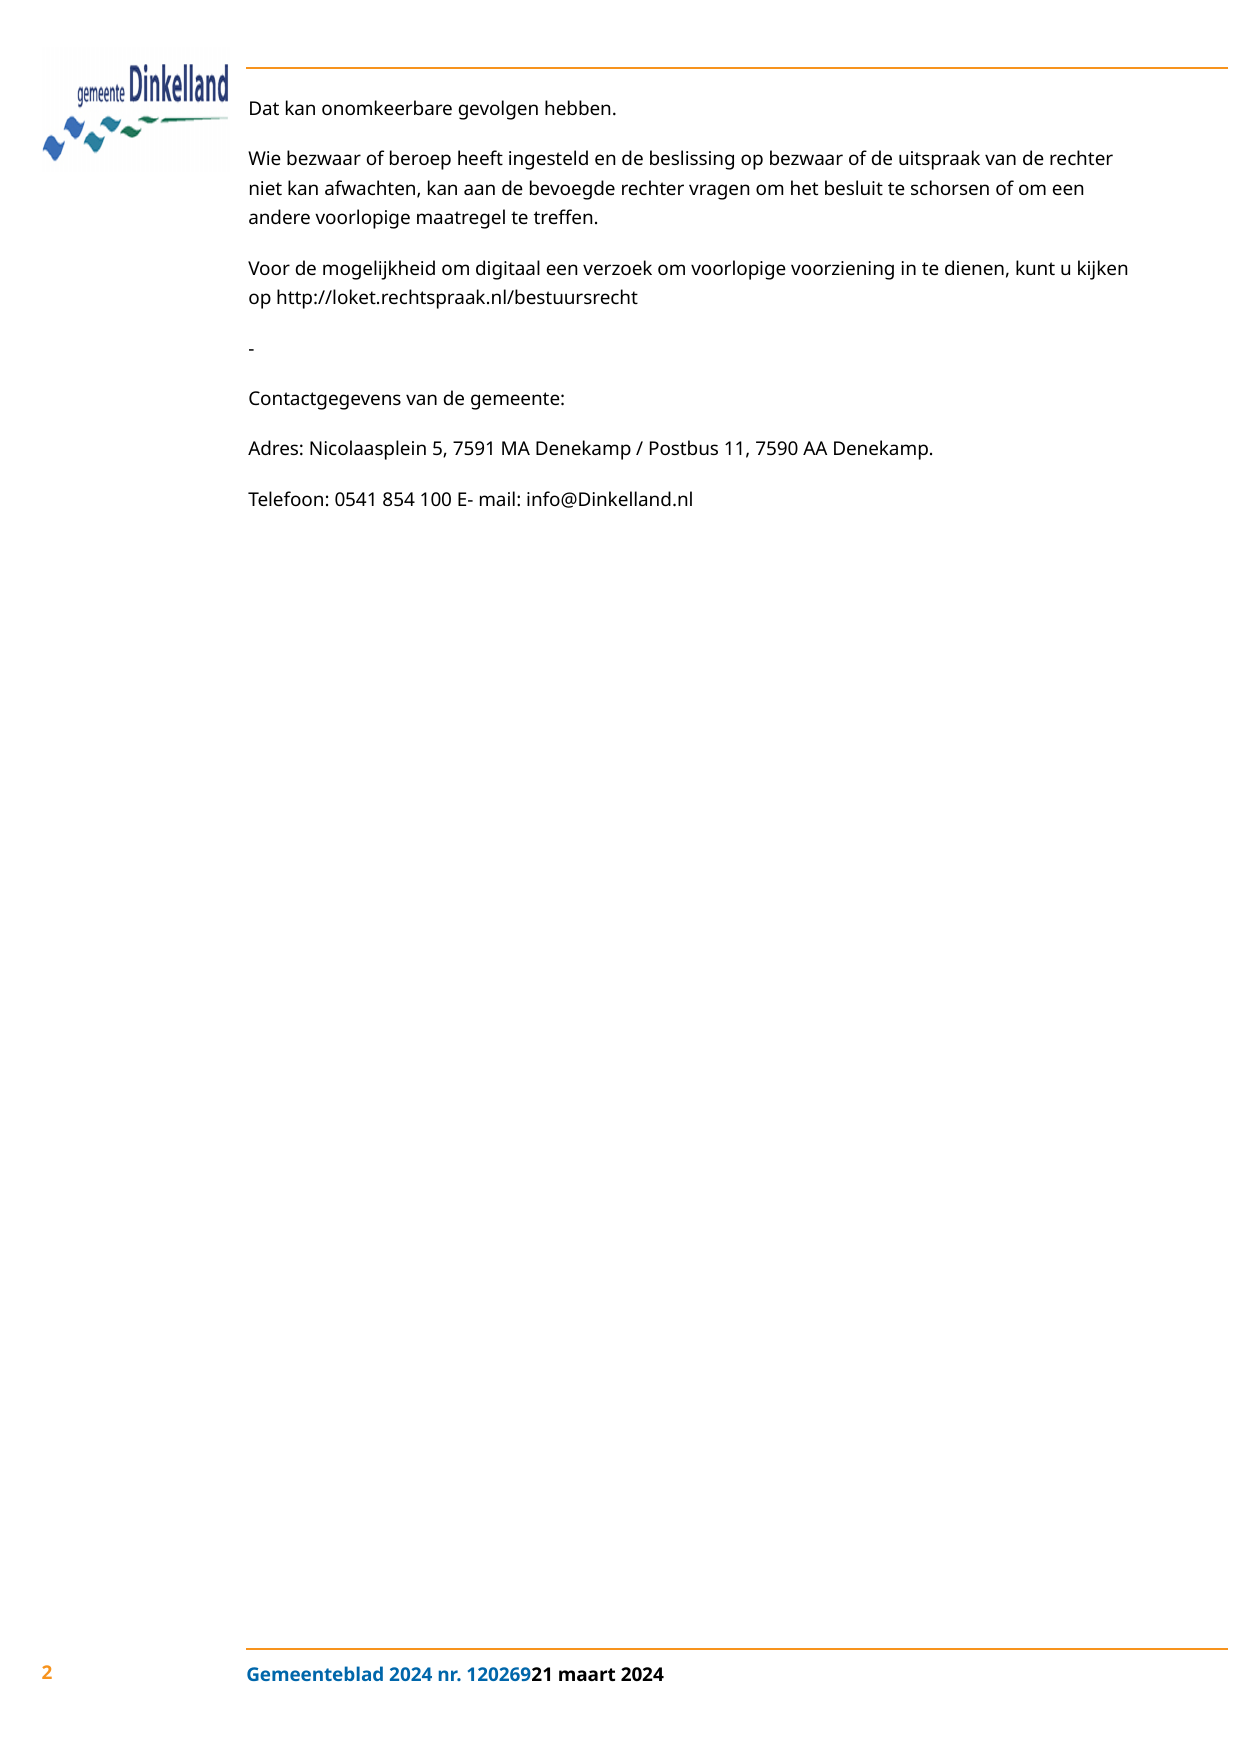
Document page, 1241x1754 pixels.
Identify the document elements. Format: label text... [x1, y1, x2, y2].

text Contactgegevens van de gemeente: [248, 385, 1152, 411]
text Dat kan onomkeerbare gevolgen hebben. [248, 95, 1152, 121]
text Wie bezwaar of beroep heeft ingesteld en de beslissing op bezwaar of de uitspraak van de rechter niet kan afwachten, kan aan de bevoegde rechter vragen om het besluit te schorsen of om een andere voorlopige maatregel te treffen. [248, 145, 1152, 230]
text Adres: Nicolaasplein 5, 7591 MA Denekamp / Postbus 11, 7590 AA Denekamp. [248, 436, 1152, 461]
picture [41, 47, 231, 172]
text Telefoon: 0541 854 100 E- mail: info@Dinkelland.nl [248, 486, 1152, 512]
text - [248, 335, 1152, 361]
text Voor de mogelijkheid om digitaal een verzoek om voorlopige voorziening in te dienen, kunt u kijken op http://loket.rechtspraak.nl/bestuursrecht [248, 255, 1152, 310]
